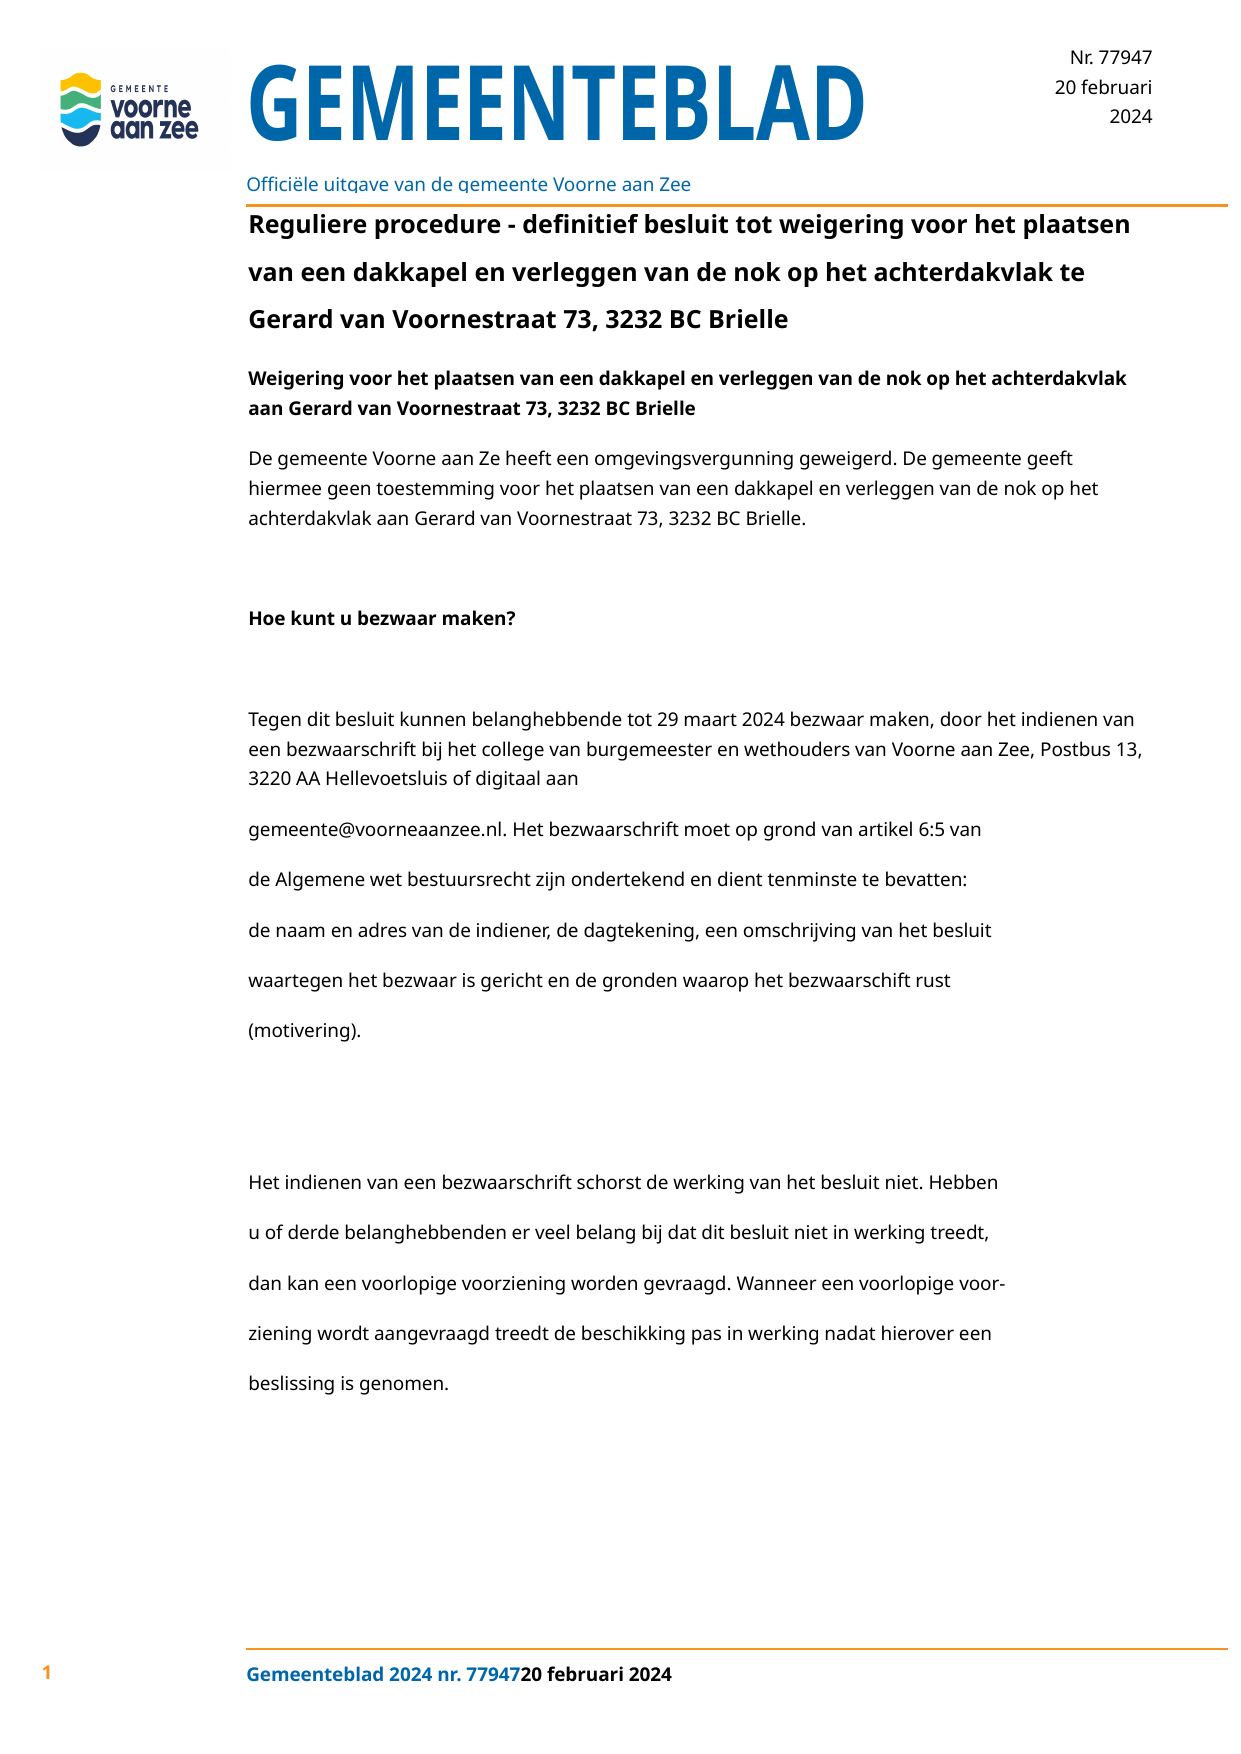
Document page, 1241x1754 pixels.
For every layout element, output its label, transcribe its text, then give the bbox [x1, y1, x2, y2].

text beslissing is genomen. [248, 1371, 1152, 1396]
text ziening wordt aangevraagd treedt de beschikking pas in werking nadat hierover een [248, 1320, 1152, 1346]
text u of derde belanghebbenden er veel belang bij dat dit besluit niet in werking treedt, [248, 1219, 1152, 1245]
text gemeente@voorneaanzee.nl. Het bezwaarschrift moet op grond van artikel 6:5 van [248, 816, 1152, 842]
text Tegen dit besluit kunnen belanghebbende tot 29 maart 2024 bezwaar maken, door het indienen van een bezwaarschrift bij het college van burgemeester en wethouders van Voorne aan Zee, Postbus 13, 3220 AA Hellevoetsluis of digitaal aan [248, 706, 1152, 791]
text Het indienen van een bezwaarschrift schorst de werking van het besluit niet. Hebben [248, 1169, 1152, 1194]
text dan kan een voorlopige voorziening worden gevraagd. Wanneer een voorlopige voor- [248, 1270, 1152, 1295]
text de Algemene wet bestuursrecht zijn ondertekend en dient tenminste te bevatten: [248, 866, 1152, 892]
text de naam en adres van de indiener, de dagtekening, een omschrijving van het besluit [248, 917, 1152, 942]
text Weigering voor het plaatsen van een dakkapel en verleggen van de nok op het achterdakvlak aan Gerard van Voornestraat 73, 3232 BC Brielle [248, 366, 1152, 421]
text waartegen het bezwaar is gericht en de gronden waarop het bezwaarschift rust [248, 967, 1152, 993]
text (motivering). [248, 1018, 1152, 1043]
text Hoe kunt u bezwaar maken? [248, 606, 1152, 631]
text Reguliere procedure - definitief besluit tot weigering voor het plaatsen van een dakkapel en verleggen van de nok op het achterdakvlak te Gerard van Voornestraat 73, 3232 BC Brielle [248, 207, 1152, 336]
picture [41, 47, 231, 172]
text De gemeente Voorne aan Ze heeft een omgevingsvergunning geweigerd. De gemeente geeft hiermee geen toestemming voor het plaatsen van een dakkapel en verleggen van de nok op het achterdakvlak aan Gerard van Voornestraat 73, 3232 BC Brielle. [248, 446, 1152, 530]
